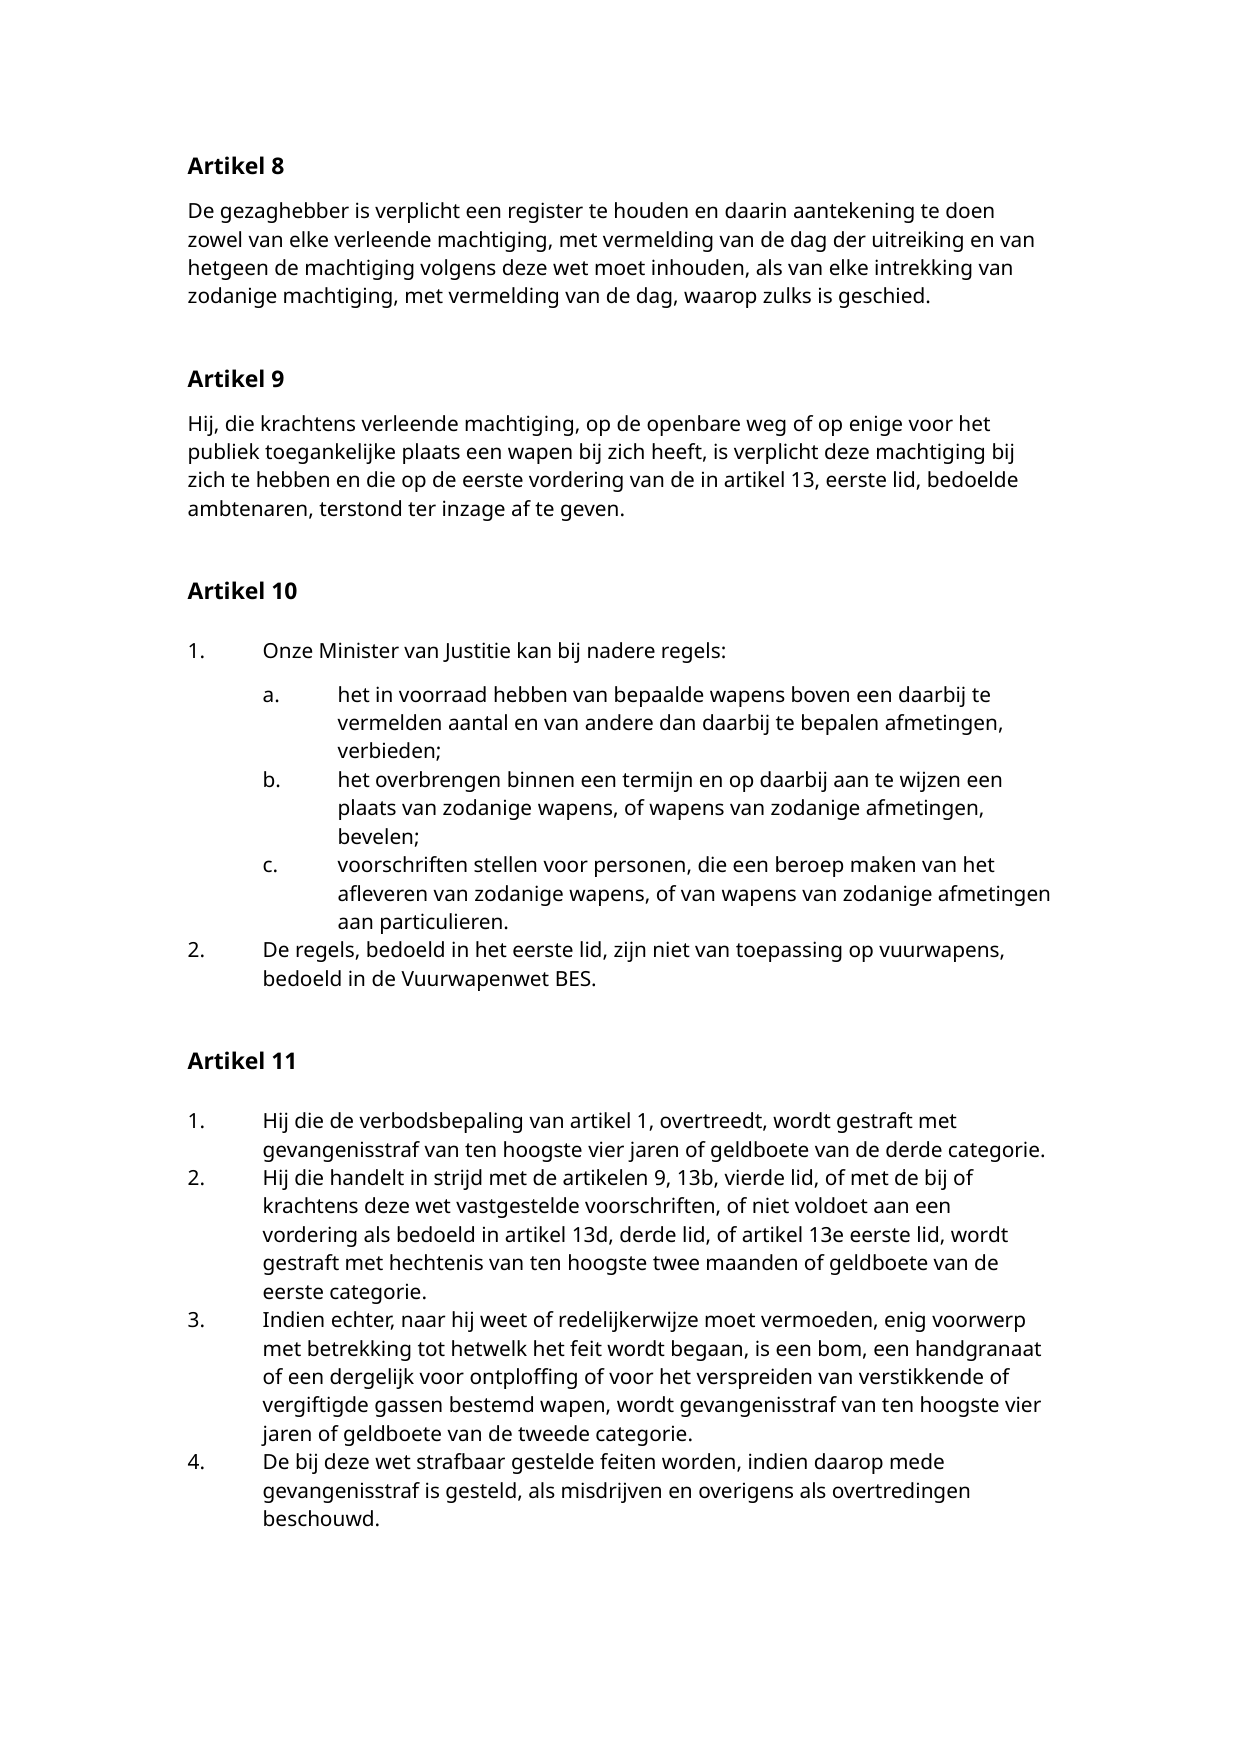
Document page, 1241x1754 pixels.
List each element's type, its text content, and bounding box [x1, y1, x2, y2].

subtitle Artikel 9 [187, 362, 1053, 394]
subtitle Artikel 8 [187, 150, 1053, 181]
subtitle Artikel 10 [187, 575, 1053, 606]
list het overbrengen binnen een termijn en op daarbij aan te wijzen een plaats van zodanige wapens, of wapens van zodanige afmetingen, bevelen; [262, 765, 1053, 850]
list Indien echter, naar hij weet of redelijkerwijze moet vermoeden, enig voorwerp met betrekking tot hetwelk het feit wordt begaan, is een bom, een handgranaat of een dergelijk voor ontploffing of voor het verspreiden van verstikkende of vergiftigde gassen bestemd wapen, wordt gevangenisstraf van ten hoogste vier jaren of geldboete van de tweede categorie. [187, 1305, 1053, 1447]
list voorschriften stellen voor personen, die een beroep maken van het afleveren van zodanige wapens, of van wapens van zodanige afmetingen aan particulieren. [262, 850, 1053, 936]
text Hij, die krachtens verleende machtiging, op de openbare weg of op enige voor het publiek toegankelijke plaats een wapen bij zich heeft, is verplicht deze machtiging bij zich te hebben en die op de eerste vordering van de in artikel 13, eerste lid, bedoelde ambtenaren, terstond ter inzage af te geven. [187, 409, 1053, 522]
text De gezaghebber is verplicht een register te houden en daarin aantekening te doen zowel van elke verleende machtiging, met vermelding van de dag der uitreiking en van hetgeen de machtiging volgens deze wet moet inhouden, als van elke intrekking van zodanige machtiging, met vermelding van de dag, waarop zulks is geschied. [187, 196, 1053, 310]
list Hij die handelt in strijd met de artikelen 9, 13b, vierde lid, of met de bij of krachtens deze wet vastgestelde voorschriften, of niet voldoet aan een vordering als bedoeld in artikel 13d, derde lid, of artikel 13e eerste lid, wordt gestraft met hechtenis van ten hoogste twee maanden of geldboete van de eerste categorie. [187, 1163, 1053, 1305]
list De bij deze wet strafbaar gestelde feiten worden, indien daarop mede gevangenisstraf is gesteld, als misdrijven en overigens als overtredingen beschouwd. [187, 1447, 1053, 1533]
subtitle Artikel 11 [187, 1045, 1053, 1076]
list Hij die de verbodsbepaling van artikel 1, overtreedt, wordt gestraft met gevangenisstraf van ten hoogste vier jaren of geldboete van de derde categorie. [187, 1106, 1053, 1163]
list Onze Minister van Justitie kan bij nadere regels: [187, 636, 1053, 665]
list De regels, bedoeld in het eerste lid, zijn niet van toepassing op vuurwapens, bedoeld in de Vuurwapenwet BES. [187, 936, 1053, 992]
list het in voorraad hebben van bepaalde wapens boven een daarbij te vermelden aantal en van andere dan daarbij te bepalen afmetingen, verbieden; [262, 680, 1053, 765]
